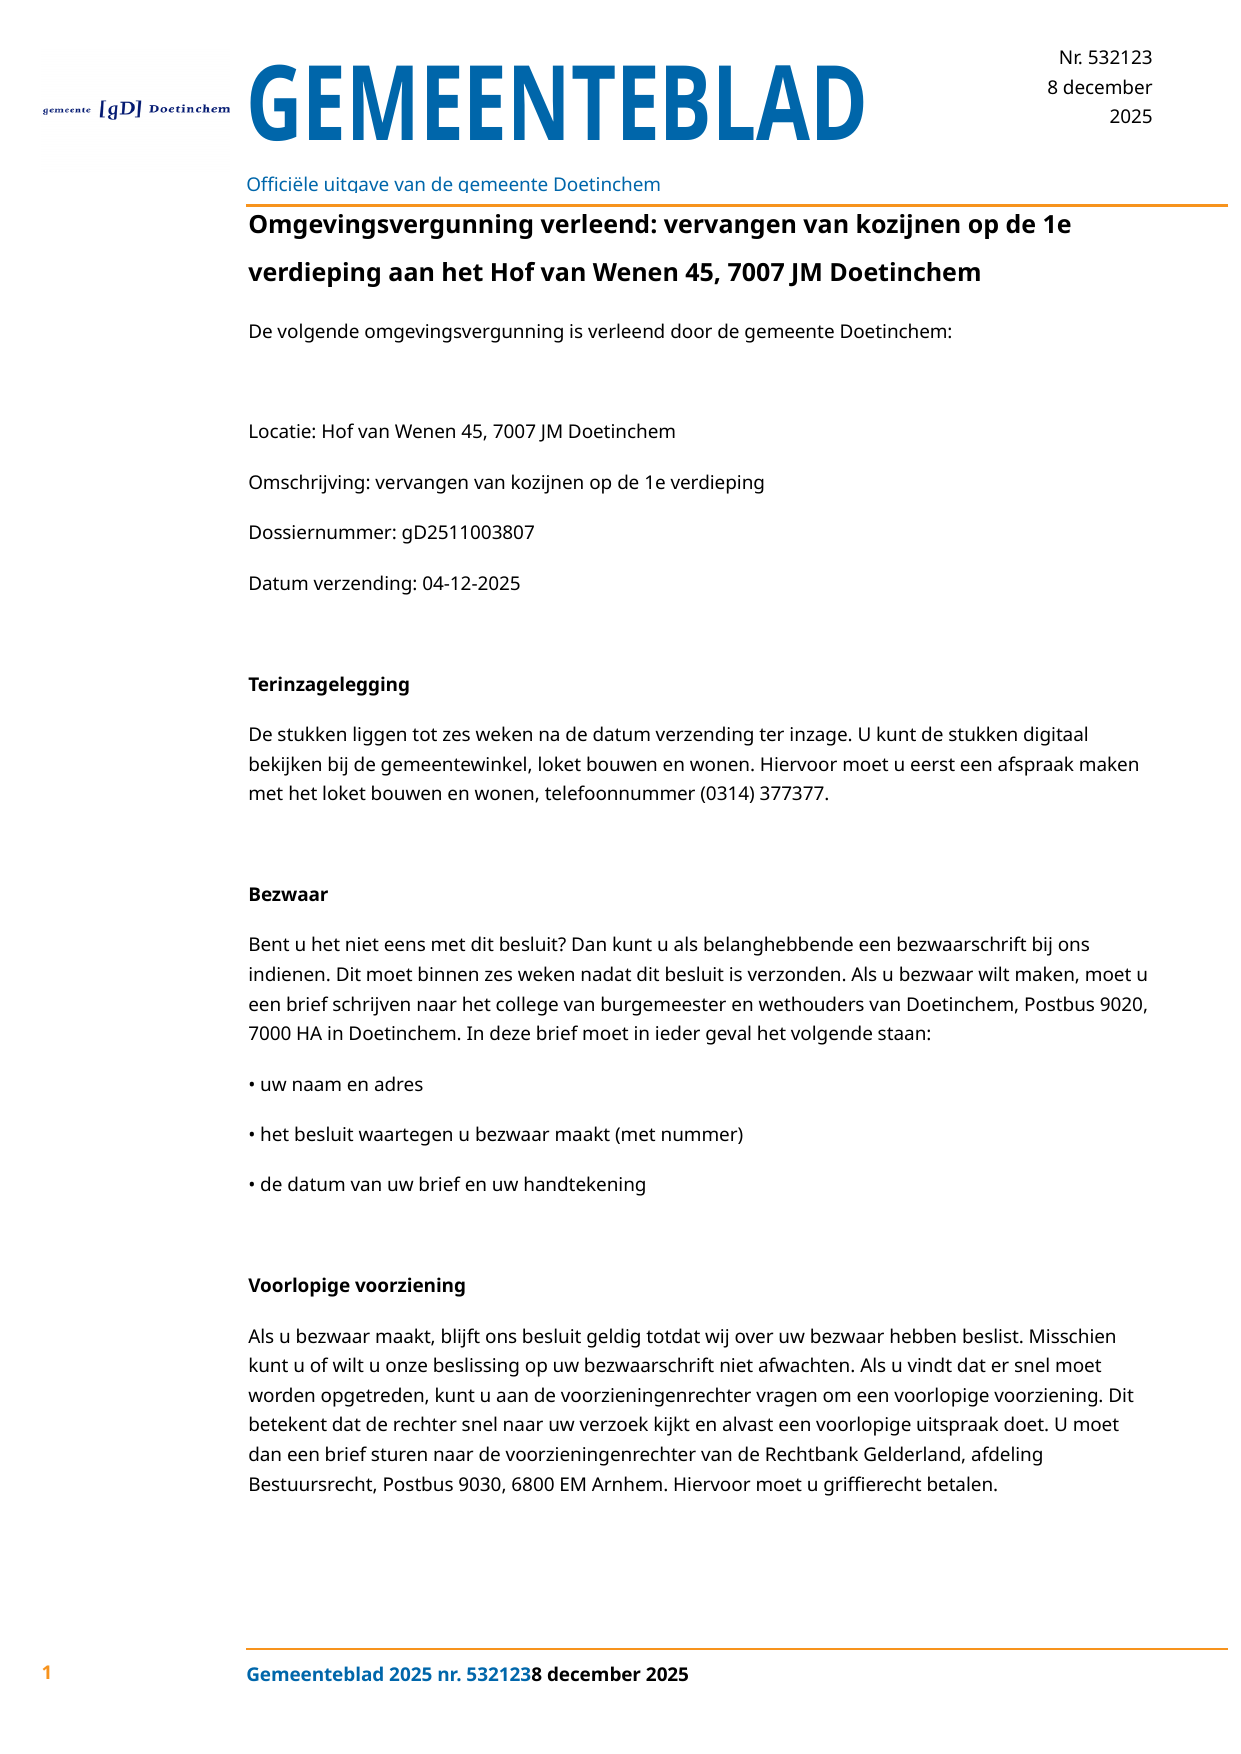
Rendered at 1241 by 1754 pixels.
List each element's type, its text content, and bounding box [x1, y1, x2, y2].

text • de datum van uw brief en uw handtekening [248, 1172, 1152, 1197]
text Datum verzending: 04-12-2025 [248, 570, 1152, 596]
text Terinzagelegging [248, 671, 1152, 697]
text Omgevingsvergunning verleend: vervangen van kozijnen op de 1e verdieping aan het Hof van Wenen 45, 7007 JM Doetinchem [248, 207, 1152, 288]
text • uw naam en adres [248, 1071, 1152, 1097]
text • het besluit waartegen u bezwaar maakt (met nummer) [248, 1121, 1152, 1147]
text Bezwaar [248, 881, 1152, 907]
text Dossiernummer: gD2511003807 [248, 519, 1152, 545]
text Omschrijving: vervangen van kozijnen op de 1e verdieping [248, 469, 1152, 495]
text De stukken liggen tot zes weken na de datum verzending ter inzage. U kunt de stukken digitaal bekijken bij de gemeentewinkel, loket bouwen en wonen. Hiervoor moet u eerst een afspraak maken met het loket bouwen en wonen, telefoonnummer (0314) 377377. [248, 721, 1152, 806]
text Bent u het niet eens met dit besluit? Dan kunt u als belanghebbende een bezwaarschrift bij ons indienen. Dit moet binnen zes weken nadat dit besluit is verzonden. Als u bezwaar wilt maken, moet u een brief schrijven naar het college van burgemeester en wethouders van Doetinchem, Postbus 9020, 7000 HA in Doetinchem. In deze brief moet in ieder geval het volgende staan: [248, 932, 1152, 1046]
text Locatie: Hof van Wenen 45, 7007 JM Doetinchem [248, 419, 1152, 444]
text De volgende omgevingsvergunning is verleend door de gemeente Doetinchem: [248, 318, 1152, 344]
text Voorlopige voorziening [248, 1272, 1152, 1298]
picture [41, 47, 231, 172]
text Als u bezwaar maakt, blijft ons besluit geldig totdat wij over uw bezwaar hebben beslist. Misschien kunt u of wilt u onze beslissing op uw bezwaarschrift niet afwachten. Als u vindt dat er snel moet worden opgetreden, kunt u aan de voorzieningenrechter vragen om een voorlopige voorziening. Dit betekent dat de rechter snel naar uw verzoek kijkt en alvast een voorlopige uitspraak doet. U moet dan een brief sturen naar de voorzieningenrechter van de Rechtbank Gelderland, afdeling Bestuursrecht, Postbus 9030, 6800 EM Arnhem. Hiervoor moet u griffierecht betalen. [248, 1323, 1152, 1497]
